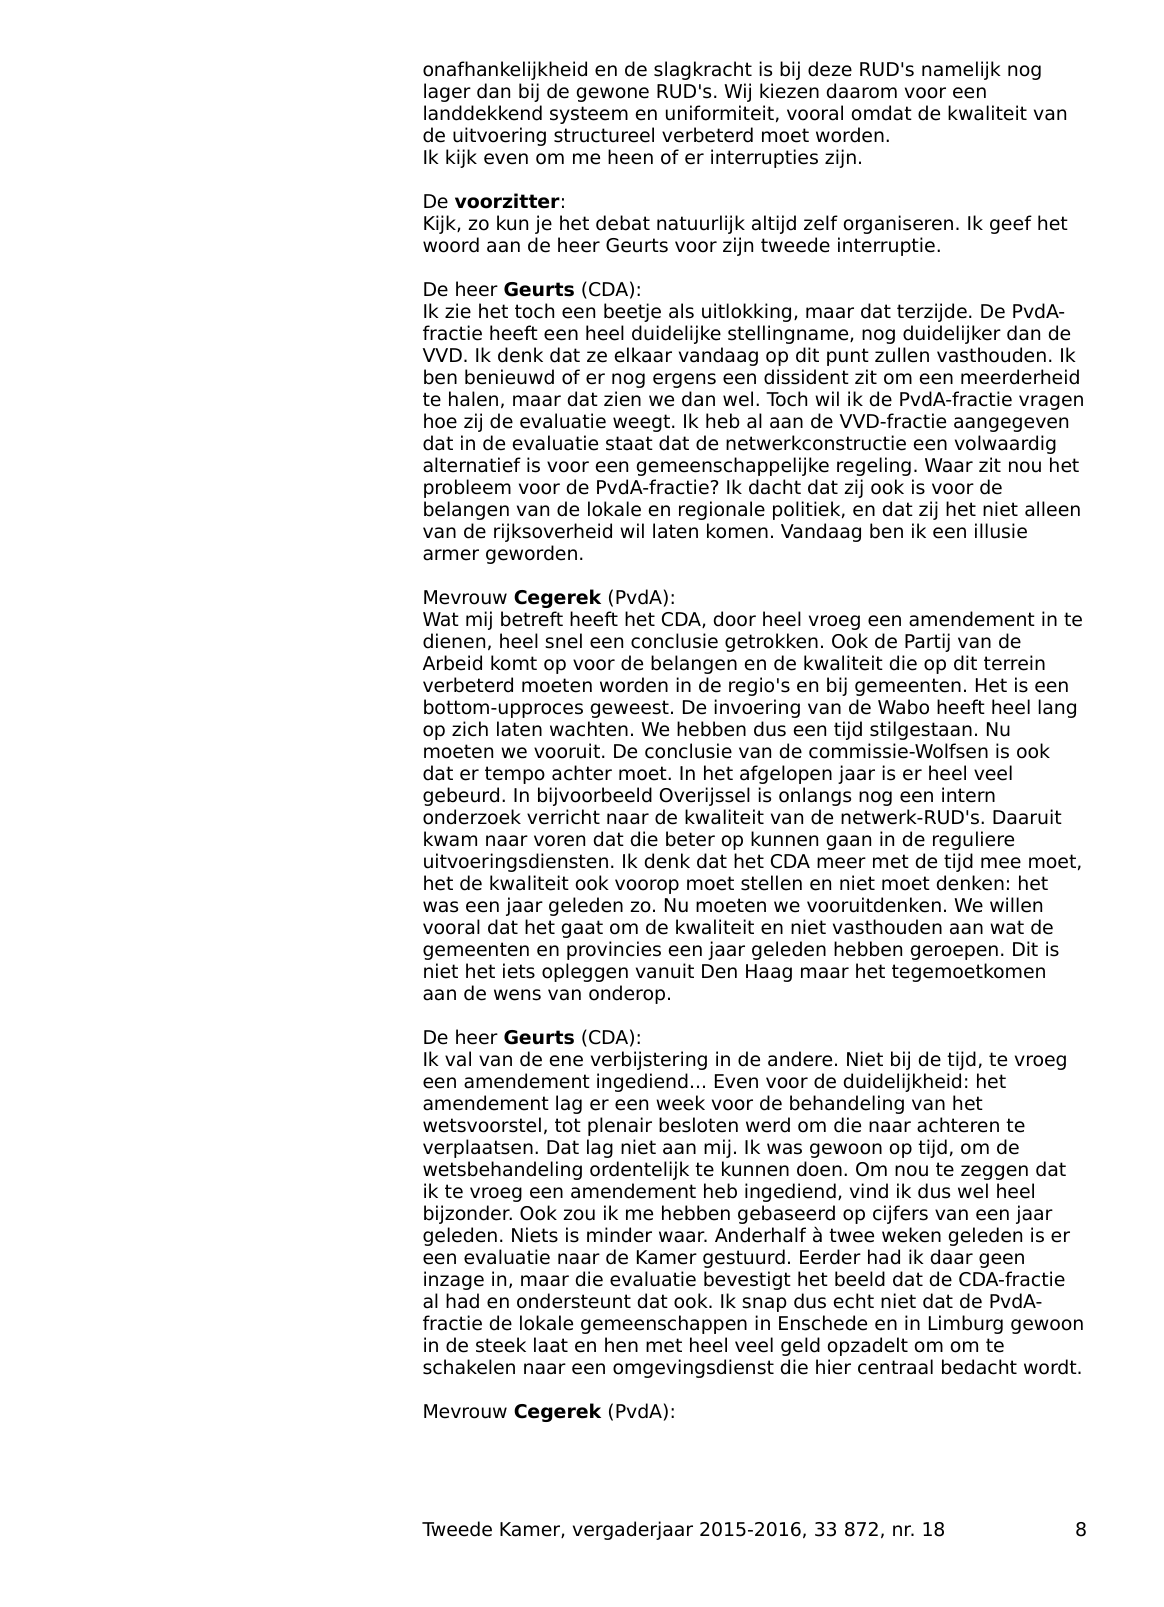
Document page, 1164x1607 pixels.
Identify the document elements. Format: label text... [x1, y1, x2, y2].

text Ik val van de ene verbijstering in de andere. Niet bij de tijd, te vroeg een amendement ingediend... Even voor de duidelijkheid: het amendement lag er een week voor de behandeling van het wetsvoorstel, tot plenair besloten werd om die naar achteren te verplaatsen. Dat lag niet aan mij. Ik was gewoon op tijd, om de wetsbehandeling ordentelijk te kunnen doen. Om nou te zeggen dat ik te vroeg een amendement heb ingediend, vind ik dus wel heel bijzonder. Ook zou ik me hebben gebaseerd op cijfers van een jaar geleden. Niets is minder waar. Anderhalf à twee weken geleden is er een evaluatie naar de Kamer gestuurd. Eerder had ik daar geen inzage in, maar die evaluatie bevestigt het beeld dat de CDA-fractie al had en ondersteunt dat ook. Ik snap dus echt niet dat de PvdA-fractie de lokale gemeenschappen in Enschede en in Limburg gewoon in de steek laat en hen met heel veel geld opzadelt om om te schakelen naar een omgevingsdienst die hier centraal bedacht wordt. [422, 1049, 1087, 1379]
text Mevrouw Cegerek (PvdA): [422, 587, 1087, 609]
text De voorzitter: [422, 191, 1087, 213]
text Ik kijk even om me heen of er interrupties zijn. [422, 147, 1087, 169]
text onafhankelijkheid en de slagkracht is bij deze RUD's namelijk nog lager dan bij de gewone RUD's. Wij kiezen daarom voor een landdekkend systeem en uniformiteit, vooral omdat de kwaliteit van de uitvoering structureel verbeterd moet worden. [422, 59, 1087, 147]
text Wat mij betreft heeft het CDA, door heel vroeg een amendement in te dienen, heel snel een conclusie getrokken. Ook de Partij van de Arbeid komt op voor de belangen en de kwaliteit die op dit terrein verbeterd moeten worden in de regio's en bij gemeenten. Het is een bottom-upproces geweest. De invoering van de Wabo heeft heel lang op zich laten wachten. We hebben dus een tijd stilgestaan. Nu moeten we vooruit. De conclusie van de commissie-Wolfsen is ook dat er tempo achter moet. In het afgelopen jaar is er heel veel gebeurd. In bijvoorbeeld Overijssel is onlangs nog een intern onderzoek verricht naar de kwaliteit van de netwerk-RUD's. Daaruit kwam naar voren dat die beter op kunnen gaan in de reguliere uitvoeringsdiensten. Ik denk dat het CDA meer met de tijd mee moet, het de kwaliteit ook voorop moet stellen en niet moet denken: het was een jaar geleden zo. Nu moeten we vooruitdenken. We willen vooral dat het gaat om de kwaliteit en niet vasthouden aan wat de gemeenten en provincies een jaar geleden hebben geroepen. Dit is niet het iets opleggen vanuit Den Haag maar het tegemoetkomen aan de wens van onderop. [422, 609, 1087, 1005]
text Mevrouw Cegerek (PvdA): [422, 1401, 1087, 1423]
text De heer Geurts (CDA): [422, 279, 1087, 301]
text Kijk, zo kun je het debat natuurlijk altijd zelf organiseren. Ik geef het woord aan de heer Geurts voor zijn tweede interruptie. [422, 213, 1087, 257]
text De heer Geurts (CDA): [422, 1027, 1087, 1049]
text Ik zie het toch een beetje als uitlokking, maar dat terzijde. De PvdA-fractie heeft een heel duidelijke stellingname, nog duidelijker dan de VVD. Ik denk dat ze elkaar vandaag op dit punt zullen vasthouden. Ik ben benieuwd of er nog ergens een dissident zit om een meerderheid te halen, maar dat zien we dan wel. Toch wil ik de PvdA-fractie vragen hoe zij de evaluatie weegt. Ik heb al aan de VVD-fractie aangegeven dat in de evaluatie staat dat de netwerkconstructie een volwaardig alternatief is voor een gemeenschappelijke regeling. Waar zit nou het probleem voor de PvdA-fractie? Ik dacht dat zij ook is voor de belangen van de lokale en regionale politiek, en dat zij het niet alleen van de rijksoverheid wil laten komen. Vandaag ben ik een illusie armer geworden. [422, 301, 1087, 565]
